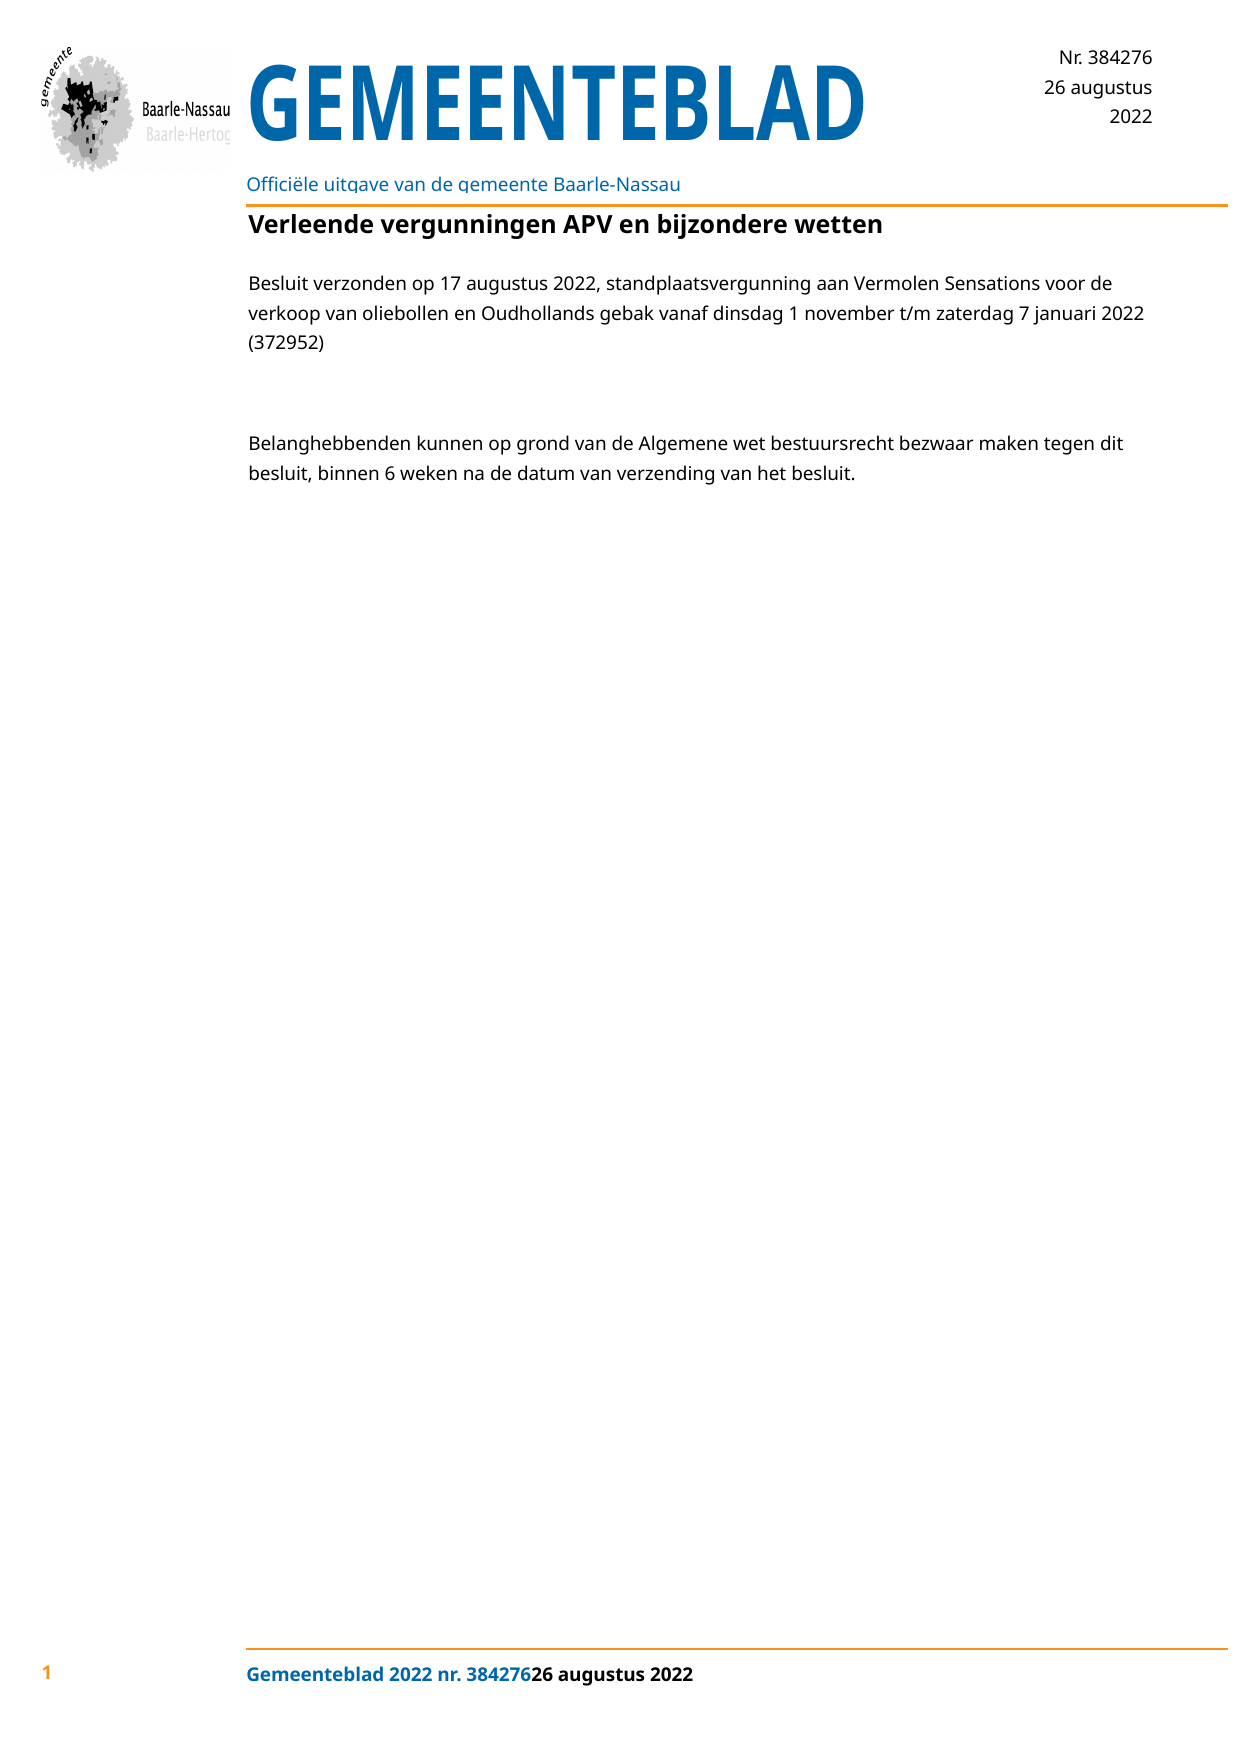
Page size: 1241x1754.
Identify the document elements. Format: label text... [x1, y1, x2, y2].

text Belanghebbenden kunnen op grond van de Algemene wet bestuursrecht bezwaar maken tegen dit besluit, binnen 6 weken na de datum van verzending van het besluit. [248, 430, 1152, 486]
text Verleende vergunningen APV en bijzondere wetten [248, 207, 1152, 241]
picture [41, 47, 231, 172]
text Besluit verzonden op 17 augustus 2022, standplaatsvergunning aan Vermolen Sensations voor de verkoop van oliebollen en Oudhollands gebak vanaf dinsdag 1 november t/m zaterdag 7 januari 2022 (372952) [248, 270, 1152, 355]
